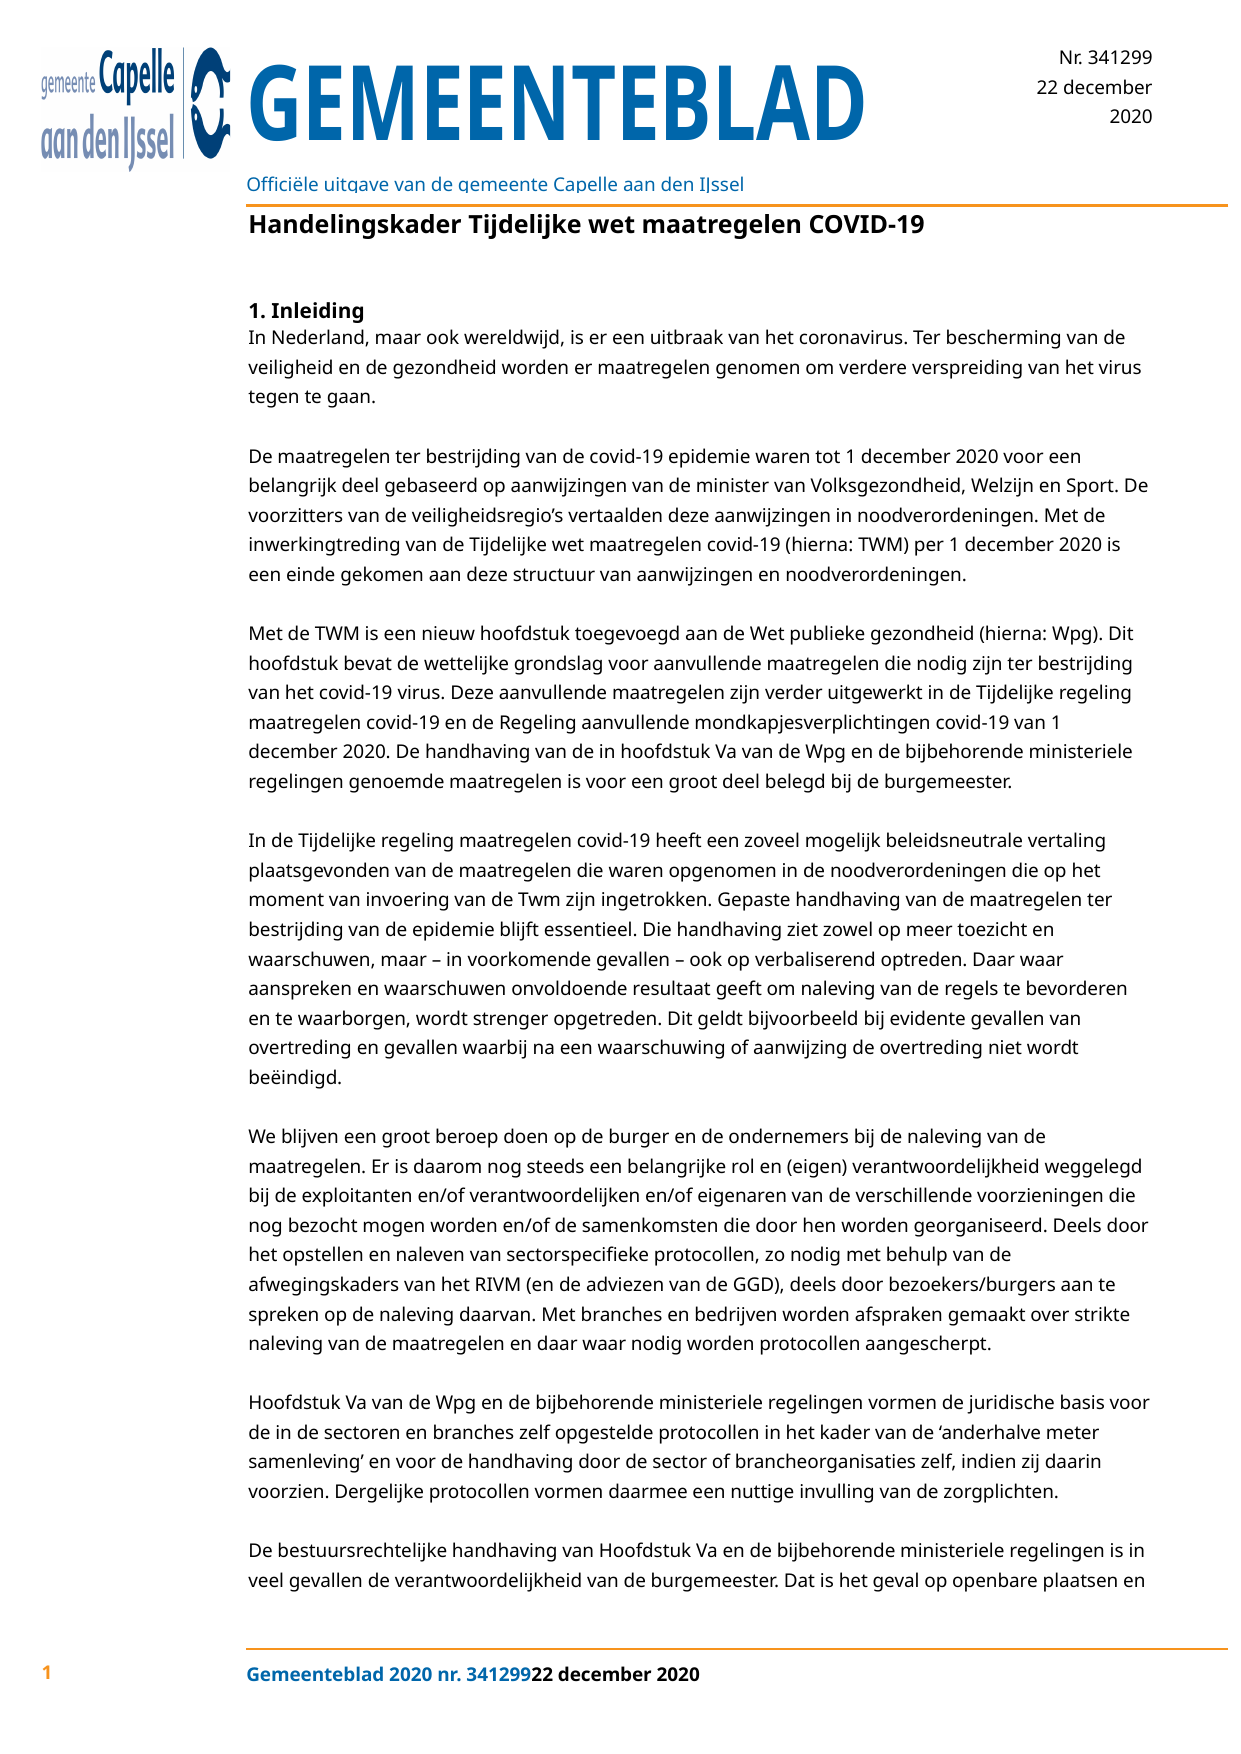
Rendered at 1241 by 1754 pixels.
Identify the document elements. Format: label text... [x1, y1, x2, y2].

text Hoofdstuk Va van de Wpg en de bijbehorende ministeriele regelingen vormen de juridische basis voor de in de sectoren en branches zelf opgestelde protocollen in het kader van de ‘anderhalve meter samenleving’ en voor de handhaving door de sector of brancheorganisaties zelf, indien zij daarin voorzien. Dergelijke protocollen vormen daarmee een nuttige invulling van de zorgplichten. [248, 1389, 1152, 1504]
text Handelingskader Tijdelijke wet maatregelen COVID-19 [248, 207, 1152, 241]
text Met de TWM is een nieuw hoofdstuk toegevoegd aan de Wet publieke gezondheid (hierna: Wpg). Dit hoofdstuk bevat de wettelijke grondslag voor aanvullende maatregelen die nodig zijn ter bestrijding van het covid-19 virus. Deze aanvullende maatregelen zijn verder uitgewerkt in de Tijdelijke regeling maatregelen covid-19 en de Regeling aanvullende mondkapjesverplichtingen covid-19 van 1 december 2020. De handhaving van de in hoofdstuk Va van de Wpg en de bijbehorende ministeriele regelingen genoemde maatregelen is voor een groot deel belegd bij de burgemeester. [248, 620, 1152, 794]
text We blijven een groot beroep doen op de burger en de ondernemers bij de naleving van de maatregelen. Er is daarom nog steeds een belangrijke rol en (eigen) verantwoordelijkheid weggelegd bij de exploitanten en/of verantwoordelijken en/of eigenaren van de verschillende voorzieningen die nog bezocht mogen worden en/of de samenkomsten die door hen worden georganiseerd. Deels door het opstellen en naleven van sectorspecifieke protocollen, zo nodig met behulp van de afwegingskaders van het RIVM (en de adviezen van de GGD), deels door bezoekers/burgers aan te spreken op de naleving daarvan. Met branches en bedrijven worden afspraken gemaakt over strikte naleving van de maatregelen en daar waar nodig worden protocollen aangescherpt. [248, 1123, 1152, 1356]
text De maatregelen ter bestrijding van de covid-19 epidemie waren tot 1 december 2020 voor een belangrijk deel gebaseerd op aanwijzingen van de minister van Volksgezondheid, Welzijn en Sport. De voorzitters van de veiligheidsregio’s vertaalden deze aanwijzingen in noodverordeningen. Met de inwerkingtreding van de Tijdelijke wet maatregelen covid-19 (hierna: TWM) per 1 december 2020 is een einde gekomen aan deze structuur van aanwijzingen en noodverordeningen. [248, 443, 1152, 587]
text De bestuursrechtelijke handhaving van Hoofdstuk Va en de bijbehorende ministeriele regelingen is in veel gevallen de verantwoordelijkheid van de burgemeester. Dat is het geval op openbare plaatsen en [248, 1537, 1152, 1593]
text 1. Inleiding [248, 296, 1152, 324]
text In Nederland, maar ook wereldwijd, is er een uitbraak van het coronavirus. Ter bescherming van de veiligheid en de gezondheid worden er maatregelen genomen om verdere verspreiding van het virus tegen te gaan. [248, 324, 1152, 409]
picture [41, 47, 231, 172]
text In de Tijdelijke regeling maatregelen covid-19 heeft een zoveel mogelijk beleidsneutrale vertaling plaatsgevonden van de maatregelen die waren opgenomen in de noodverordeningen die op het moment van invoering van de Twm zijn ingetrokken. Gepaste handhaving van de maatregelen ter bestrijding van de epidemie blijft essentieel. Die handhaving ziet zowel op meer toezicht en waarschuwen, maar – in voorkomende gevallen – ook op verbaliserend optreden. Daar waar aanspreken en waarschuwen onvoldoende resultaat geeft om naleving van de regels te bevorderen en te waarborgen, wordt strenger opgetreden. Dit geldt bijvoorbeeld bij evidente gevallen van overtreding en gevallen waarbij na een waarschuwing of aanwijzing de overtreding niet wordt beëindigd. [248, 827, 1152, 1090]
